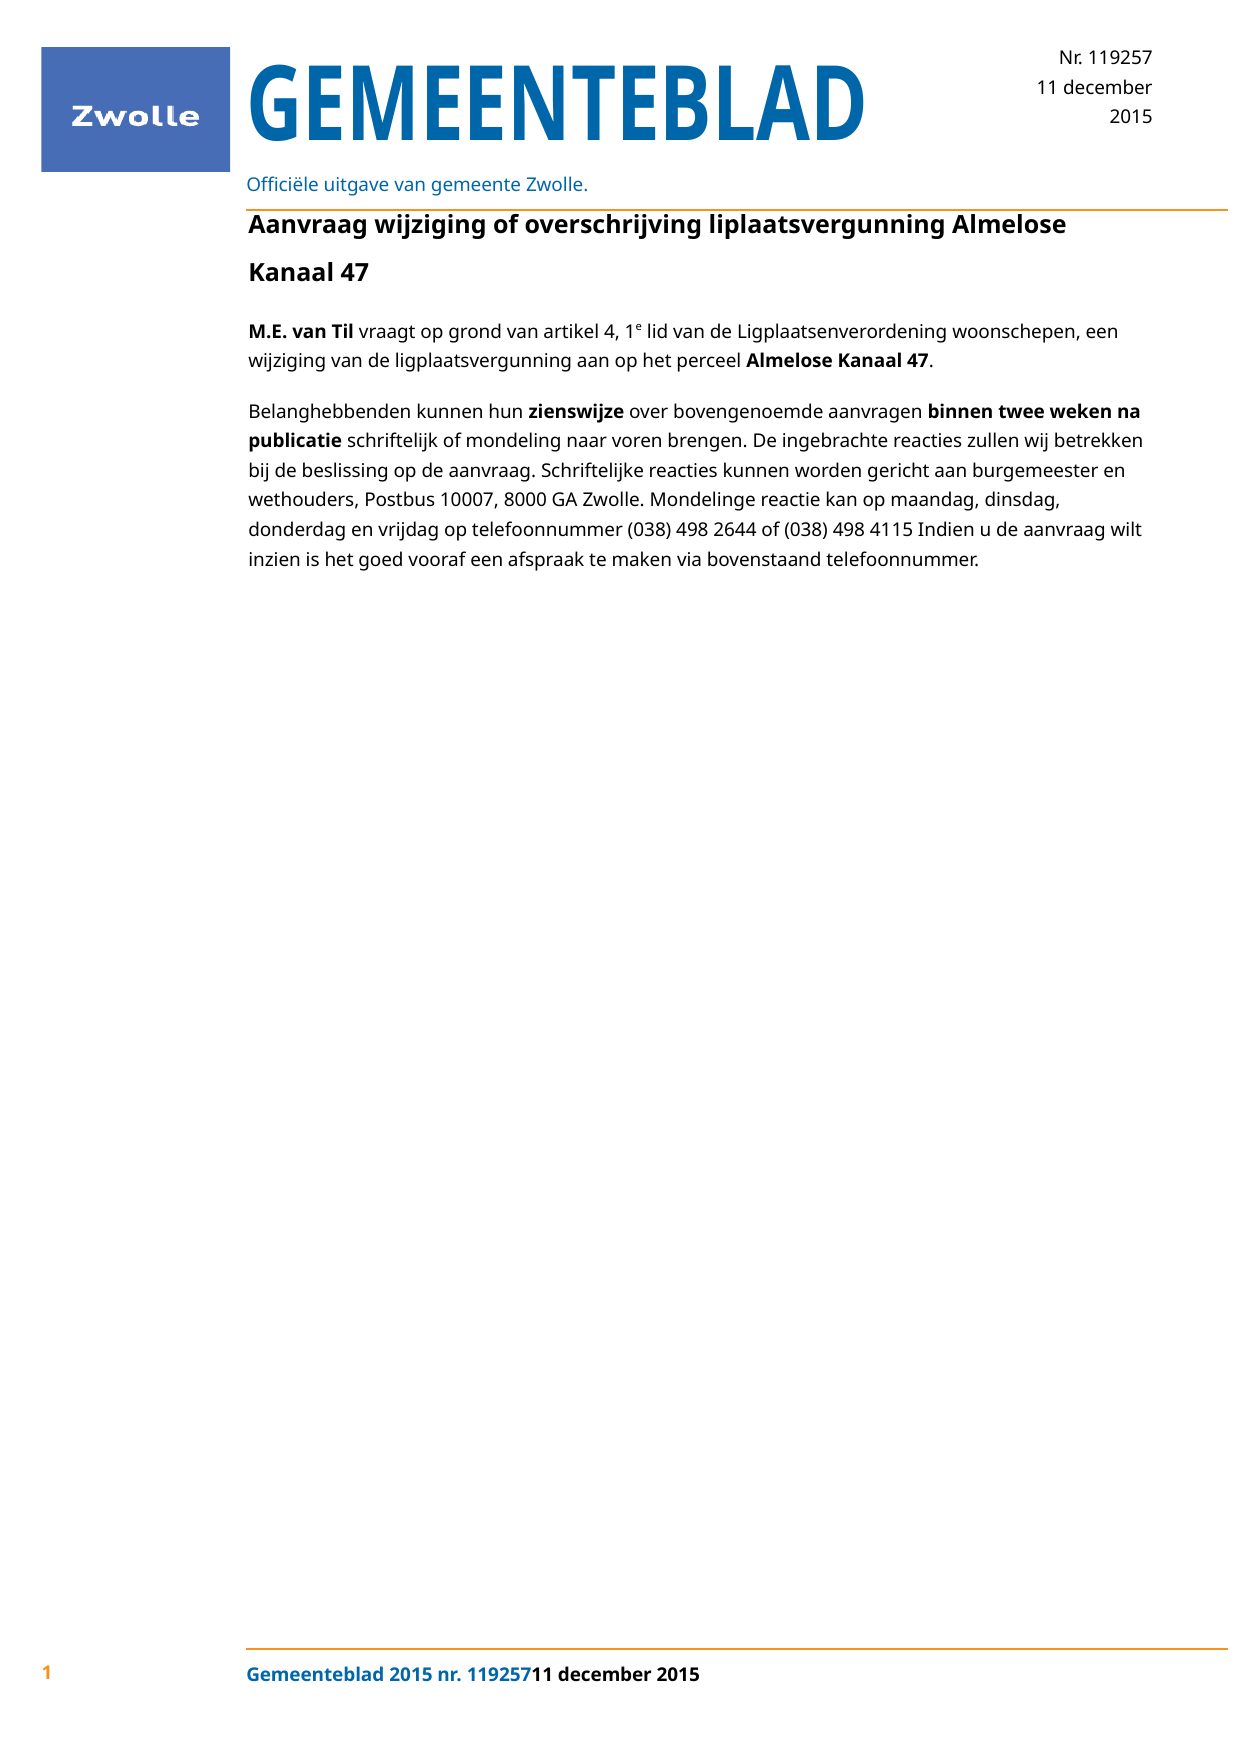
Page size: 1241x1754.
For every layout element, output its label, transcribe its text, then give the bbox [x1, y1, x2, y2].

text Aanvraag wijziging of overschrijving liplaatsvergunning Almelose Kanaal 47 [248, 211, 1152, 288]
text Belanghebbenden kunnen hun zienswijze over bovengenoemde aanvragen binnen twee weken na publicatie schriftelijk of mondeling naar voren brengen. De ingebrachte reacties zullen wij betrekken bij de beslissing op de aanvraag. Schriftelijke reacties kunnen worden gericht aan burgemeester en wethouders, Postbus 10007, 8000 GA Zwolle. Mondelinge reactie kan op maandag, dinsdag, donderdag en vrijdag op telefoonnummer (038) 498 2644 of (038) 498 4115 Indien u de aanvraag wilt inzien is het goed vooraf een afspraak te maken via bovenstaand telefoonnummer. [248, 398, 1152, 572]
text M.E. van Til vraagt op grond van artikel 4, 1e lid van de Ligplaatsenverordening woonschepen, een wijziging van de ligplaatsvergunning aan op het perceel Almelose Kanaal 47. [248, 318, 1152, 373]
picture [41, 47, 231, 172]
